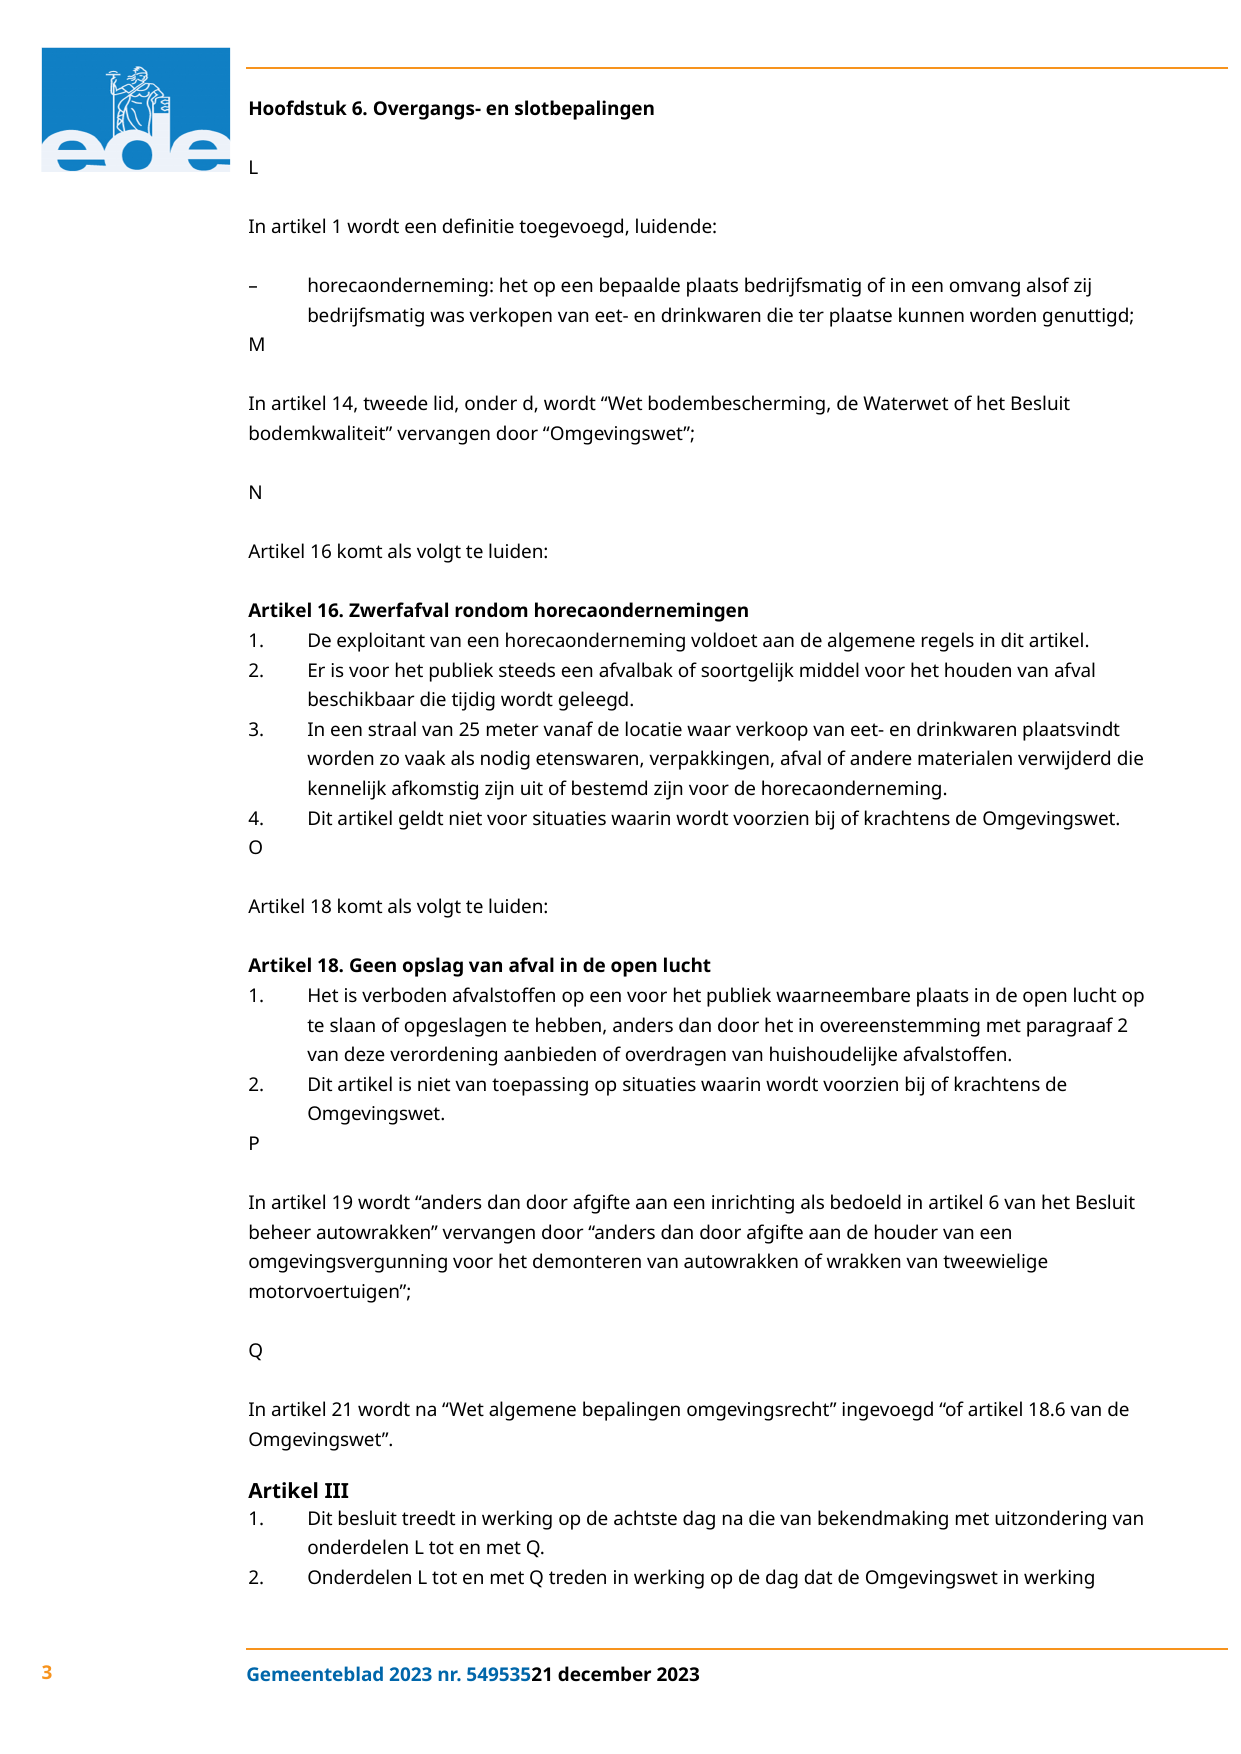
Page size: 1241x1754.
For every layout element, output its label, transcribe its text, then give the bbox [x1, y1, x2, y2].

text M [248, 331, 1152, 357]
list Het is verboden afvalstoffen op een voor het publiek waarneembare plaats in de open lucht op te slaan of opgeslagen te hebben, anders dan door het in overeenstemming met paragraaf 2 van deze verordening aanbieden of overdragen van huishoudelijke afvalstoffen. [248, 982, 1152, 1067]
text N [248, 479, 1152, 505]
list Dit besluit treedt in werking op de achtste dag na die van bekendmaking met uitzondering van onderdelen L tot en met Q. [248, 1505, 1152, 1560]
text In artikel 1 wordt een definitie toegevoegd, luidende: [248, 213, 1152, 239]
text Artikel III [248, 1476, 1152, 1505]
text Artikel 16. Zwerfafval rondom horecaondernemingen [248, 598, 1152, 623]
text In artikel 19 wordt “anders dan door afgifte aan een inrichting als bedoeld in artikel 6 van het Besluit beheer autowrakken” vervangen door “anders dan door afgifte aan de houder van een omgevingsvergunning voor het demonteren van autowrakken of wrakken van tweewielige motorvoertuigen”; [248, 1189, 1152, 1304]
list In een straal van 25 meter vanaf de locatie waar verkoop van eet- en drinkwaren plaatsvindt worden zo vaak als nodig etenswaren, verpakkingen, afval of andere materialen verwijderd die kennelijk afkomstig zijn uit of bestemd zijn voor de horecaonderneming. [248, 716, 1152, 801]
list Er is voor het publiek steeds een afvalbak of soortgelijk middel voor het houden van afval beschikbaar die tijdig wordt geleegd. [248, 657, 1152, 712]
text Q [248, 1337, 1152, 1363]
text Artikel 18 komt als volgt te luiden: [248, 893, 1152, 919]
text Hoofdstuk 6. Overgangs- en slotbepalingen [248, 95, 1152, 121]
text Artikel 16 komt als volgt te luiden: [248, 538, 1152, 564]
text P [248, 1130, 1152, 1156]
list De exploitant van een horecaonderneming voldoet aan de algemene regels in dit artikel. [248, 627, 1152, 653]
list Dit artikel is niet van toepassing op situaties waarin wordt voorzien bij of krachtens de Omgevingswet. [248, 1071, 1152, 1126]
text Artikel 18. Geen opslag van afval in de open lucht [248, 953, 1152, 978]
text L [248, 154, 1152, 180]
picture [41, 47, 231, 172]
list Onderdelen L tot en met Q treden in werking op de dag dat de Omgevingswet in werking [248, 1564, 1152, 1590]
text In artikel 21 wordt na “Wet algemene bepalingen omgevingsrecht” ingevoegd “of artikel 18.6 van de Omgevingswet”. [248, 1396, 1152, 1452]
list Dit artikel geldt niet voor situaties waarin wordt voorzien bij of krachtens de Omgevingswet. [248, 805, 1152, 831]
list horecaonderneming: het op een bepaalde plaats bedrijfsmatig of in een omvang alsof zij bedrijfsmatig was verkopen van eet- en drinkwaren die ter plaatse kunnen worden genuttigd; [248, 272, 1152, 328]
text O [248, 834, 1152, 860]
text In artikel 14, tweede lid, onder d, wordt “Wet bodembescherming, de Waterwet of het Besluit bodemkwaliteit” vervangen door “Omgevingswet”; [248, 391, 1152, 446]
